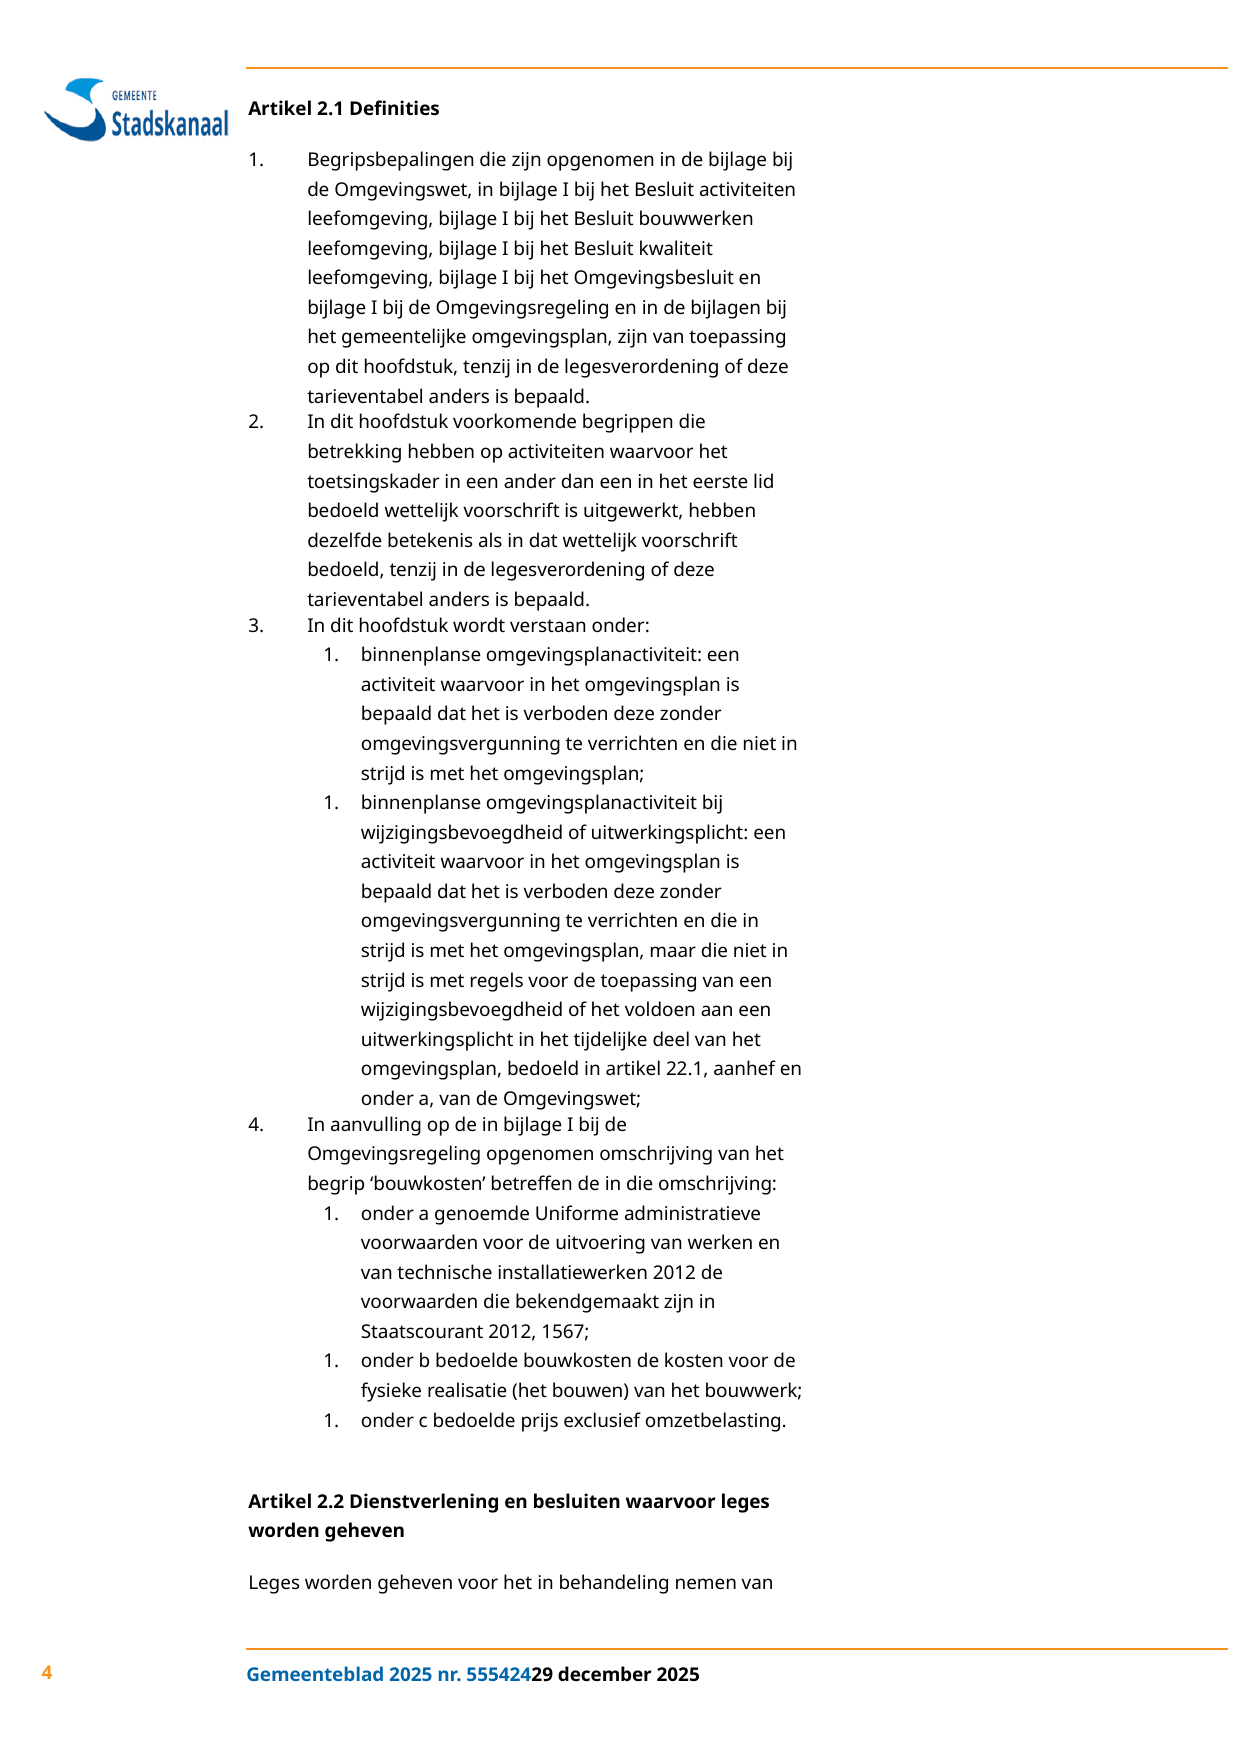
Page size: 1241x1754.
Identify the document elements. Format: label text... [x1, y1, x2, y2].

table_cell [805, 1488, 978, 1543]
table_cell [805, 1543, 978, 1569]
table_cell In aanvulling op de in bijlage I bij de Omgevingsregeling opgenomen omschrijving van het begrip ‘bouwkosten’ betreffen de in die omschrijving: onder a genoemde Uniforme administratieve voorwaarden voor de uitvoering van werken en van technische installatiewerken 2012 de voorwaarden die bekendgemaakt zijn in Staatscourant 2012, 1567; onder b bedoelde bouwkosten de kosten voor de fysieke realisatie (het bouwen) van het bouwwerk; onder c bedoelde prijs exclusief omzetbelasting. [248, 1111, 805, 1462]
table_cell Leges worden geheven voor het in behandeling nemen van [248, 1569, 805, 1594]
table_cell [805, 612, 978, 1111]
table_cell Begripsbepalingen die zijn opgenomen in de bijlage bij de Omgevingswet, in bijlage I bij het Besluit activiteiten leefomgeving, bijlage I bij het Besluit bouwwerken leefomgeving, bijlage I bij het Besluit kwaliteit leefomgeving, bijlage I bij het Omgevingsbesluit en bijlage I bij de Omgevingsregeling en in de bijlagen bij het gemeentelijke omgevingsplan, zijn van toepassing op dit hoofdstuk, tenzij in de legesverordening of deze tarieventabel anders is bepaald. [248, 146, 805, 409]
table_cell [979, 146, 1152, 409]
table_cell Artikel 2.1 Definities [248, 95, 805, 121]
table_cell [805, 409, 978, 612]
table_cell In dit hoofdstuk voorkomende begrippen die betrekking hebben op activiteiten waarvoor het toetsingskader in een ander dan een in het eerste lid bedoeld wettelijk voorschrift is uitgewerkt, hebben dezelfde betekenis als in dat wettelijk voorschrift bedoeld, tenzij in de legesverordening of deze tarieventabel anders is bepaald. [248, 409, 805, 612]
table_cell [805, 121, 978, 146]
table_cell [979, 121, 1152, 146]
table_cell Artikel 2.2 Dienstverlening en besluiten waarvoor leges worden geheven [248, 1488, 805, 1543]
table_cell [805, 95, 978, 121]
table_cell [979, 409, 1152, 612]
table_cell [979, 612, 1152, 1111]
table_cell [805, 146, 978, 409]
table_cell [805, 1569, 978, 1594]
table_cell In dit hoofdstuk wordt verstaan onder: binnenplanse omgevingsplanactiviteit: een activiteit waarvoor in het omgevingsplan is bepaald dat het is verboden deze zonder omgevingsvergunning te verrichten en die niet in strijd is met het omgevingsplan; binnenplanse omgevingsplanactiviteit bij wijzigingsbevoegdheid of uitwerkingsplicht: een activiteit waarvoor in het omgevingsplan is bepaald dat het is verboden deze zonder omgevingsvergunning te verrichten en die in strijd is met het omgevingsplan, maar die niet in strijd is met regels voor de toepassing van een wijzigingsbevoegdheid of het voldoen aan een uitwerkingsplicht in het tijdelijke deel van het omgevingsplan, bedoeld in artikel 22.1, aanhef en onder a, van de Omgevingswet; [248, 612, 805, 1111]
table_cell [248, 1462, 805, 1488]
table_cell [248, 1543, 805, 1569]
table_cell [979, 95, 1152, 121]
table_cell [979, 1111, 1152, 1462]
picture [41, 47, 231, 172]
table_cell [979, 1569, 1152, 1594]
table_cell [248, 121, 805, 146]
table_cell [979, 1488, 1152, 1543]
table_cell [979, 1543, 1152, 1569]
table_cell [805, 1462, 978, 1488]
table_cell [805, 1111, 978, 1462]
table_cell [979, 1462, 1152, 1488]
